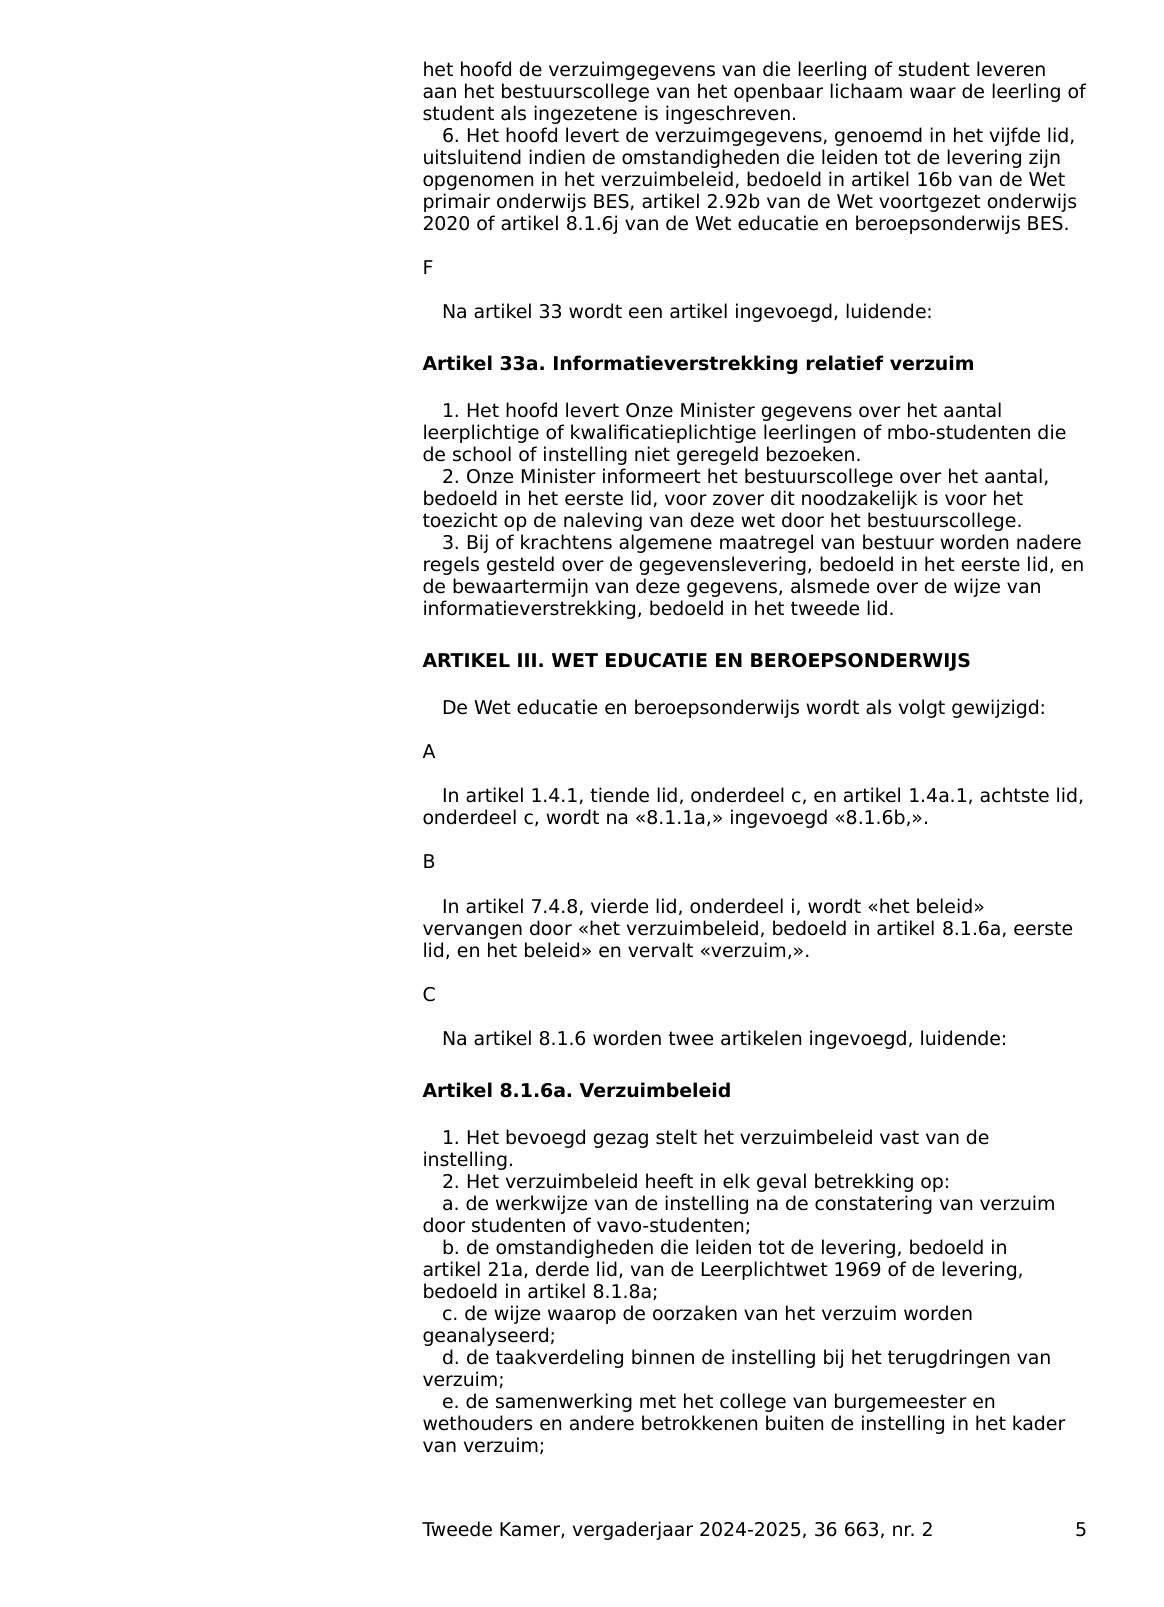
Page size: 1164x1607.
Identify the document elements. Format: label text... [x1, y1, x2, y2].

text 3. Bij of krachtens algemene maatregel van bestuur worden nadere regels gesteld over de gegevenslevering, bedoeld in het eerste lid, en de bewaartermijn van deze gegevens, alsmede over de wijze van informatieverstrekking, bedoeld in het tweede lid. [422, 532, 1087, 620]
text 1. Het hoofd levert Onze Minister gegevens over het aantal leerplichtige of kwalificatieplichtige leerlingen of mbo-studenten die de school of instelling niet geregeld bezoeken. [422, 400, 1087, 466]
text b. de omstandigheden die leiden tot de levering, bedoeld in artikel 21a, derde lid, van de Leerplichtwet 1969 of de levering, bedoeld in artikel 8.1.8a; [422, 1237, 1087, 1303]
text C [422, 984, 1087, 1006]
subtitle Artikel 8.1.6a. Verzuimbeleid [422, 1080, 1087, 1102]
text Na artikel 8.1.6 worden twee artikelen ingevoegd, luidende: [422, 1028, 1087, 1050]
text B [422, 851, 1087, 873]
text In artikel 1.4.1, tiende lid, onderdeel c, en artikel 1.4a.1, achtste lid, onderdeel c, wordt na «8.1.1a,» ingevoegd «8.1.6b,». [422, 785, 1087, 829]
text F [422, 257, 1087, 279]
text 6. Het hoofd levert de verzuimgegevens, genoemd in het vijfde lid, uitsluitend indien de omstandigheden die leiden tot de levering zijn opgenomen in het verzuimbeleid, bedoeld in artikel 16b van de Wet primair onderwijs BES, artikel 2.92b van de Wet voortgezet onderwijs 2020 of artikel 8.1.6j van de Wet educatie en beroepsonderwijs BES. [422, 125, 1087, 235]
text a. de werkwijze van de instelling na de constatering van verzuim door studenten of vavo-studenten; [422, 1193, 1087, 1237]
subtitle Artikel 33a. Informatieverstrekking relatief verzuim [422, 353, 1087, 375]
text e. de samenwerking met het college van burgemeester en wethouders en andere betrokkenen buiten de instelling in het kader van verzuim; [422, 1391, 1087, 1457]
text c. de wijze waarop de oorzaken van het verzuim worden geanalyseerd; [422, 1303, 1087, 1347]
text In artikel 7.4.8, vierde lid, onderdeel i, wordt «het beleid» vervangen door «het verzuimbeleid, bedoeld in artikel 8.1.6a, eerste lid, en het beleid» en vervalt «verzuim,». [422, 896, 1087, 962]
text 1. Het bevoegd gezag stelt het verzuimbeleid vast van de instelling. [422, 1127, 1087, 1171]
text A [422, 741, 1087, 763]
text 2. Het verzuimbeleid heeft in elk geval betrekking op: [422, 1171, 1087, 1193]
text Na artikel 33 wordt een artikel ingevoegd, luidende: [422, 301, 1087, 323]
text 2. Onze Minister informeert het bestuurscollege over het aantal, bedoeld in het eerste lid, voor zover dit noodzakelijk is voor het toezicht op de naleving van deze wet door het bestuurscollege. [422, 466, 1087, 532]
text d. de taakverdeling binnen de instelling bij het terugdringen van verzuim; [422, 1347, 1087, 1391]
text het hoofd de verzuimgegevens van die leerling of student leveren aan het bestuurscollege van het openbaar lichaam waar de leerling of student als ingezetene is ingeschreven. [422, 59, 1087, 125]
subtitle ARTIKEL III. WET EDUCATIE EN BEROEPSONDERWIJS [422, 650, 1087, 672]
text De Wet educatie en beroepsonderwijs wordt als volgt gewijzigd: [422, 697, 1087, 719]
